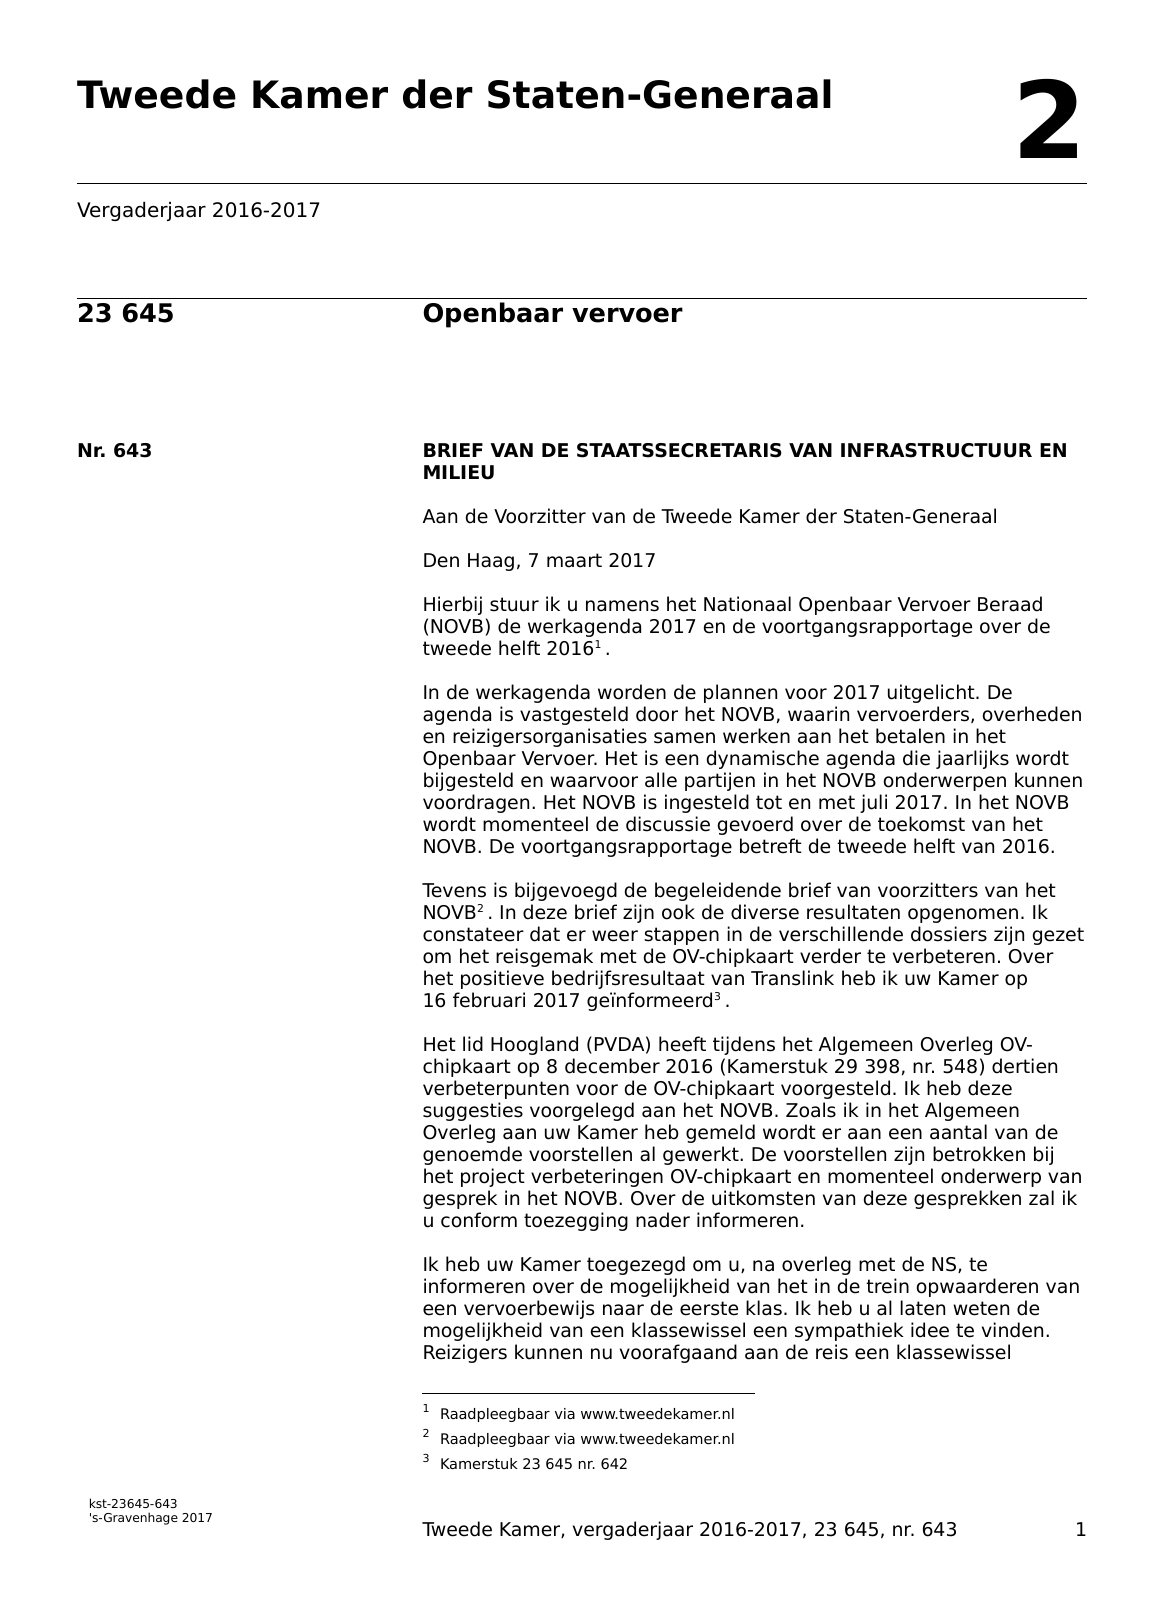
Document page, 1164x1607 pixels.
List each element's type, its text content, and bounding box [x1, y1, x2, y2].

text Kamerstuk 23 645 nr. 642 [422, 1452, 1087, 1474]
table_header Tweede Kamer der Staten-Generaal [77, 59, 886, 183]
text Het lid Hoogland (PVDA) heeft tijdens het Algemeen Overleg OV-chipkaart op 8 december 2016 (Kamerstuk 29 398, nr. 548) dertien verbeterpunten voor de OV-chipkaart voorgesteld. Ik heb deze suggesties voorgelegd aan het NOVB. Zoals ik in het Algemeen Overleg aan uw Kamer heb gemeld wordt er aan een aantal van de genoemde voorstellen al gewerkt. De voorstellen zijn betrokken bij het project verbeteringen OV-chipkaart en momenteel onderwerp van gesprek in het NOVB. Over de uitkomsten van deze gesprekken zal ik u conform toezegging nader informeren. [422, 1034, 1087, 1232]
text Tevens is bijgevoegd de begeleidende brief van voorzitters van het NOVB. In deze brief zijn ook de diverse resultaten opgenomen. Ik constateer dat er weer stappen in de verschillende dossiers zijn gezet om het reisgemak met de OV-chipkaart verder te verbeteren. Over het positieve bedrijfsresultaat van Translink heb ik uw Kamer op 16 februari 2017 geïnformeerd. [422, 880, 1087, 1012]
text 's-Gravenhage 2017 [88, 1511, 323, 1525]
text Den Haag, 7 maart 2017 [422, 550, 1087, 572]
text kst-23645-643 [88, 1497, 323, 1511]
text Raadpleegbaar via www.tweedekamer.nl [422, 1402, 1087, 1424]
text Raadpleegbaar via www.tweedekamer.nl [422, 1427, 1087, 1449]
text Aan de Voorzitter van de Tweede Kamer der Staten-Generaal [422, 506, 1087, 528]
subtitle Nr. 643 BRIEF VAN DE STAATSSECRETARIS VAN INFRASTRUCTUUR EN MILIEU [77, 440, 1087, 484]
text Hierbij stuur ik u namens het Nationaal Openbaar Vervoer Beraad (NOVB) de werkagenda 2017 en de voortgangsrapportage over de tweede helft 2016. [422, 594, 1087, 660]
subtitle 23 645 Openbaar vervoer [77, 299, 1087, 329]
text In de werkagenda worden de plannen voor 2017 uitgelicht. De agenda is vastgesteld door het NOVB, waarin vervoerders, overheden en reizigersorganisaties samen werken aan het betalen in het Openbaar Vervoer. Het is een dynamische agenda die jaarlijks wordt bijgesteld en waarvoor alle partijen in het NOVB onderwerpen kunnen voordragen. Het NOVB is ingesteld tot en met juli 2017. In het NOVB wordt momenteel de discussie gevoerd over de toekomst van het NOVB. De voortgangsrapportage betreft de tweede helft van 2016. [422, 682, 1087, 858]
table_header 2 [886, 59, 1087, 183]
text Ik heb uw Kamer toegezegd om u, na overleg met de NS, te informeren over de mogelijkheid van het in de trein opwaarderen van een vervoerbewijs naar de eerste klas. Ik heb u al laten weten de mogelijkheid van een klassewissel een sympathiek idee te vinden. Reizigers kunnen nu voorafgaand aan de reis een klassewissel [422, 1254, 1087, 1364]
table_cell Vergaderjaar 2016-2017 [77, 184, 1087, 298]
